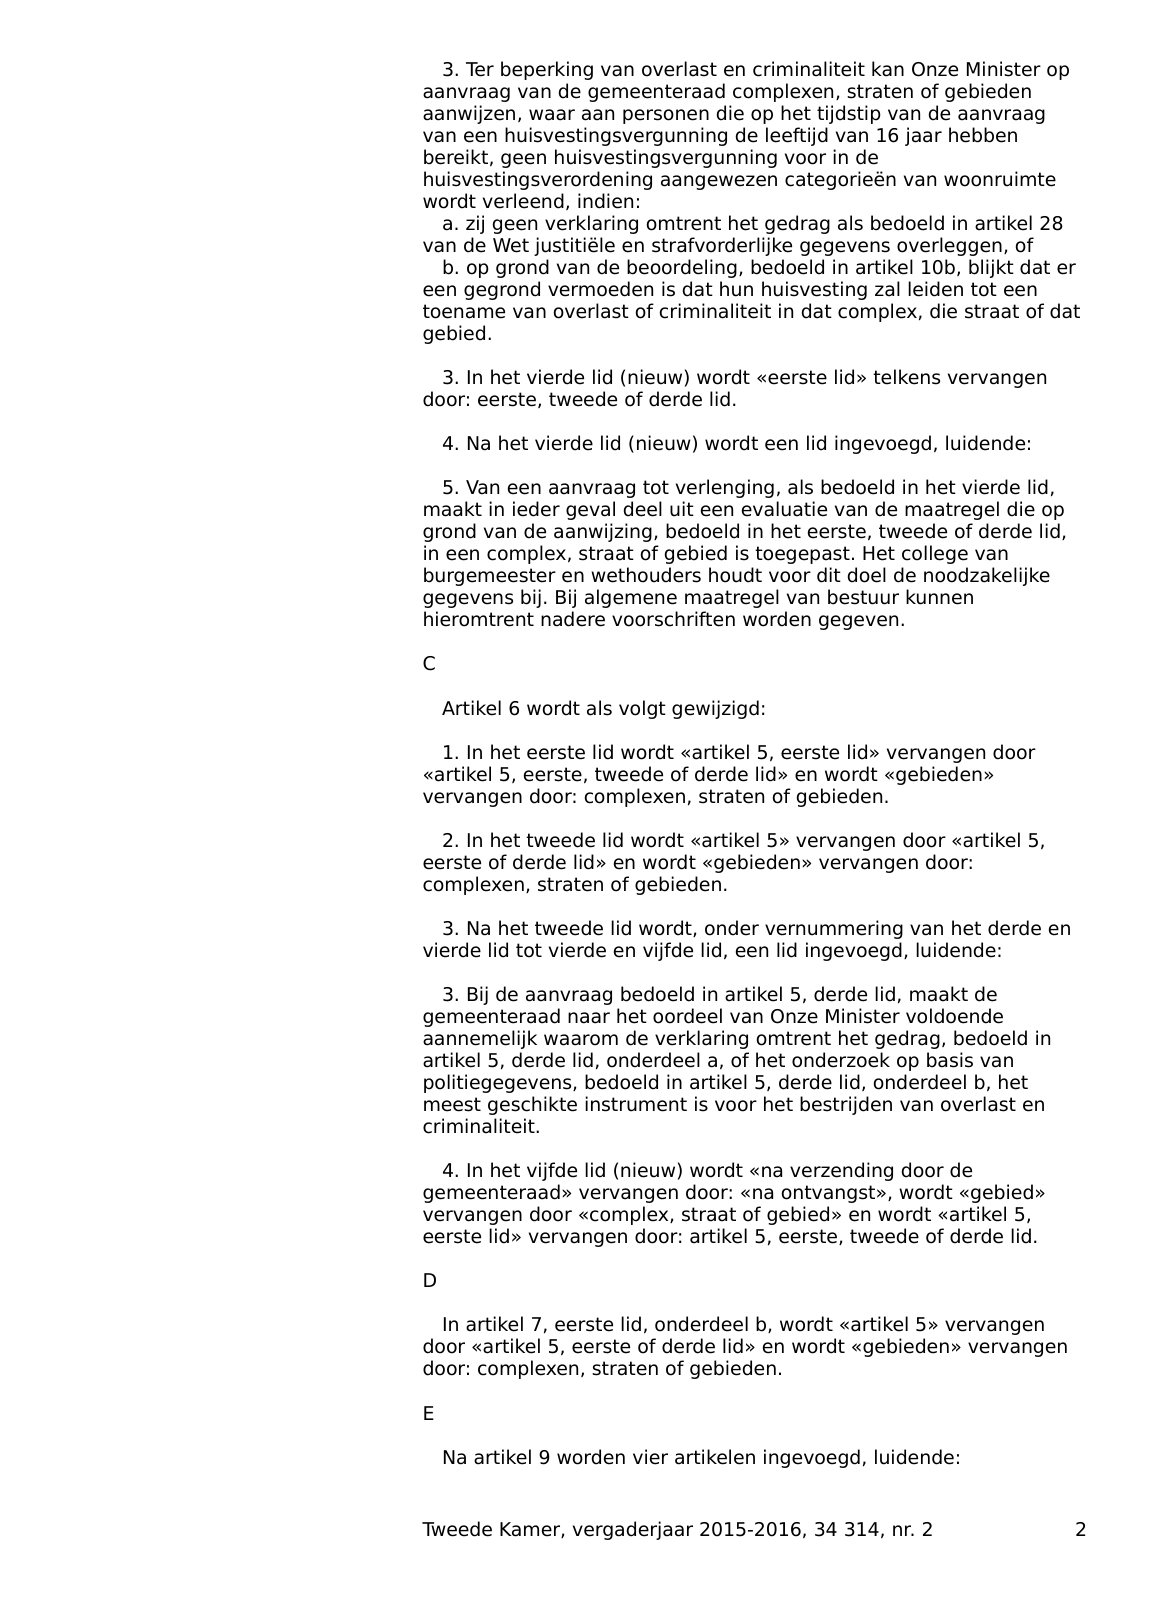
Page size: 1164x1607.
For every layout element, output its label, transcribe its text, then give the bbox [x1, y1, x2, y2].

text D [422, 1270, 1087, 1292]
text 3. Ter beperking van overlast en criminaliteit kan Onze Minister op aanvraag van de gemeenteraad complexen, straten of gebieden aanwijzen, waar aan personen die op het tijdstip van de aanvraag van een huisvestingsvergunning de leeftijd van 16 jaar hebben bereikt, geen huisvestingsvergunning voor in de huisvestingsverordening aangewezen categorieën van woonruimte wordt verleend, indien: [422, 59, 1087, 213]
text In artikel 7, eerste lid, onderdeel b, wordt «artikel 5» vervangen door «artikel 5, eerste of derde lid» en wordt «gebieden» vervangen door: complexen, straten of gebieden. [422, 1314, 1087, 1380]
text 3. In het vierde lid (nieuw) wordt «eerste lid» telkens vervangen door: eerste, tweede of derde lid. [422, 367, 1087, 411]
text a. zij geen verklaring omtrent het gedrag als bedoeld in artikel 28 van de Wet justitiële en strafvorderlijke gegevens overleggen, of [422, 213, 1087, 257]
text 3. Bij de aanvraag bedoeld in artikel 5, derde lid, maakt de gemeenteraad naar het oordeel van Onze Minister voldoende aannemelijk waarom de verklaring omtrent het gedrag, bedoeld in artikel 5, derde lid, onderdeel a, of het onderzoek op basis van politiegegevens, bedoeld in artikel 5, derde lid, onderdeel b, het meest geschikte instrument is voor het bestrijden van overlast en criminaliteit. [422, 984, 1087, 1138]
text 1. In het eerste lid wordt «artikel 5, eerste lid» vervangen door «artikel 5, eerste, tweede of derde lid» en wordt «gebieden» vervangen door: complexen, straten of gebieden. [422, 742, 1087, 808]
text Artikel 6 wordt als volgt gewijzigd: [422, 697, 1087, 719]
text 3. Na het tweede lid wordt, onder vernummering van het derde en vierde lid tot vierde en vijfde lid, een lid ingevoegd, luidende: [422, 918, 1087, 962]
text 2. In het tweede lid wordt «artikel 5» vervangen door «artikel 5, eerste of derde lid» en wordt «gebieden» vervangen door: complexen, straten of gebieden. [422, 830, 1087, 896]
text 4. Na het vierde lid (nieuw) wordt een lid ingevoegd, luidende: [422, 433, 1087, 455]
text b. op grond van de beoordeling, bedoeld in artikel 10b, blijkt dat er een gegrond vermoeden is dat hun huisvesting zal leiden tot een toename van overlast of criminaliteit in dat complex, die straat of dat gebied. [422, 257, 1087, 345]
text C [422, 653, 1087, 675]
text 5. Van een aanvraag tot verlenging, als bedoeld in het vierde lid, maakt in ieder geval deel uit een evaluatie van de maatregel die op grond van de aanwijzing, bedoeld in het eerste, tweede of derde lid, in een complex, straat of gebied is toegepast. Het college van burgemeester en wethouders houdt voor dit doel de noodzakelijke gegevens bij. Bij algemene maatregel van bestuur kunnen hieromtrent nadere voorschriften worden gegeven. [422, 477, 1087, 631]
text Na artikel 9 worden vier artikelen ingevoegd, luidende: [422, 1447, 1087, 1469]
text E [422, 1402, 1087, 1424]
text 4. In het vijfde lid (nieuw) wordt «na verzending door de gemeenteraad» vervangen door: «na ontvangst», wordt «gebied» vervangen door «complex, straat of gebied» en wordt «artikel 5, eerste lid» vervangen door: artikel 5, eerste, tweede of derde lid. [422, 1160, 1087, 1248]
